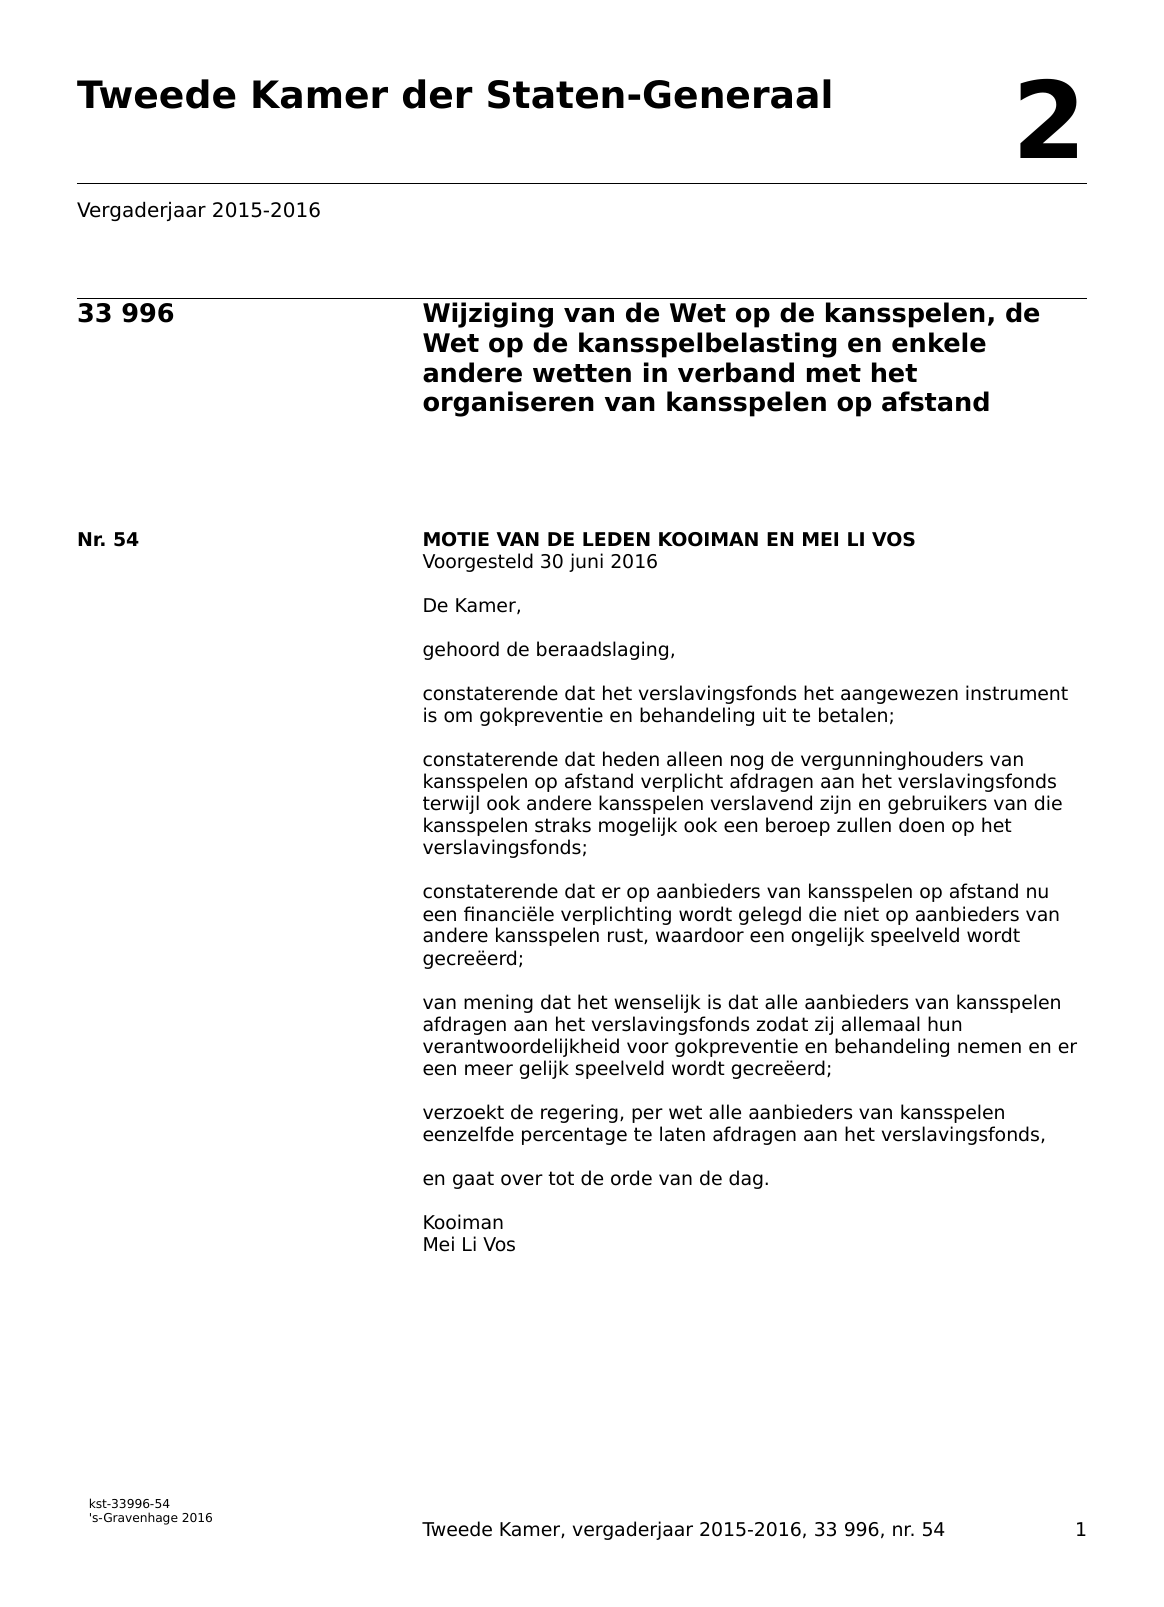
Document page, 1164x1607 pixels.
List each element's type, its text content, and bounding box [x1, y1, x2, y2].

text constaterende dat het verslavingsfonds het aangewezen instrument is om gokpreventie en behandeling uit te betalen; [422, 683, 1087, 727]
text Voorgesteld 30 juni 2016 [422, 551, 1087, 573]
text 's-Gravenhage 2016 [88, 1511, 323, 1525]
table_cell Vergaderjaar 2015-2016 [77, 184, 1087, 298]
text verzoekt de regering, per wet alle aanbieders van kansspelen eenzelfde percentage te laten afdragen aan het verslavingsfonds, [422, 1102, 1087, 1146]
text constaterende dat er op aanbieders van kansspelen op afstand nu een financiële verplichting wordt gelegd die niet op aanbieders van andere kansspelen rust, waardoor een ongelijk speelveld wordt gecreëerd; [422, 881, 1087, 969]
text kst-33996-54 [88, 1497, 323, 1511]
text van mening dat het wenselijk is dat alle aanbieders van kansspelen afdragen aan het verslavingsfonds zodat zij allemaal hun verantwoordelijkheid voor gokpreventie en behandeling nemen en er een meer gelijk speelveld wordt gecreëerd; [422, 992, 1087, 1079]
subtitle Nr. 54 MOTIE VAN DE LEDEN KOOIMAN EN MEI LI VOS [77, 529, 1087, 551]
text gehoord de beraadslaging, [422, 639, 1087, 661]
table_header 2 [886, 59, 1087, 183]
text De Kamer, [422, 595, 1087, 617]
subtitle 33 996 Wijziging van de Wet op de kansspelen, de Wet op de kansspelbelasting en enkele andere wetten in verband met het organiseren van kansspelen op afstand [77, 299, 1087, 418]
text Kooiman [422, 1212, 1087, 1234]
text constaterende dat heden alleen nog de vergunninghouders van kansspelen op afstand verplicht afdragen aan het verslavingsfonds terwijl ook andere kansspelen verslavend zijn en gebruikers van die kansspelen straks mogelijk ook een beroep zullen doen op het verslavingsfonds; [422, 749, 1087, 859]
text Mei Li Vos [422, 1234, 1087, 1256]
text en gaat over tot de orde van de dag. [422, 1168, 1087, 1190]
table_header Tweede Kamer der Staten-Generaal [77, 59, 886, 183]
